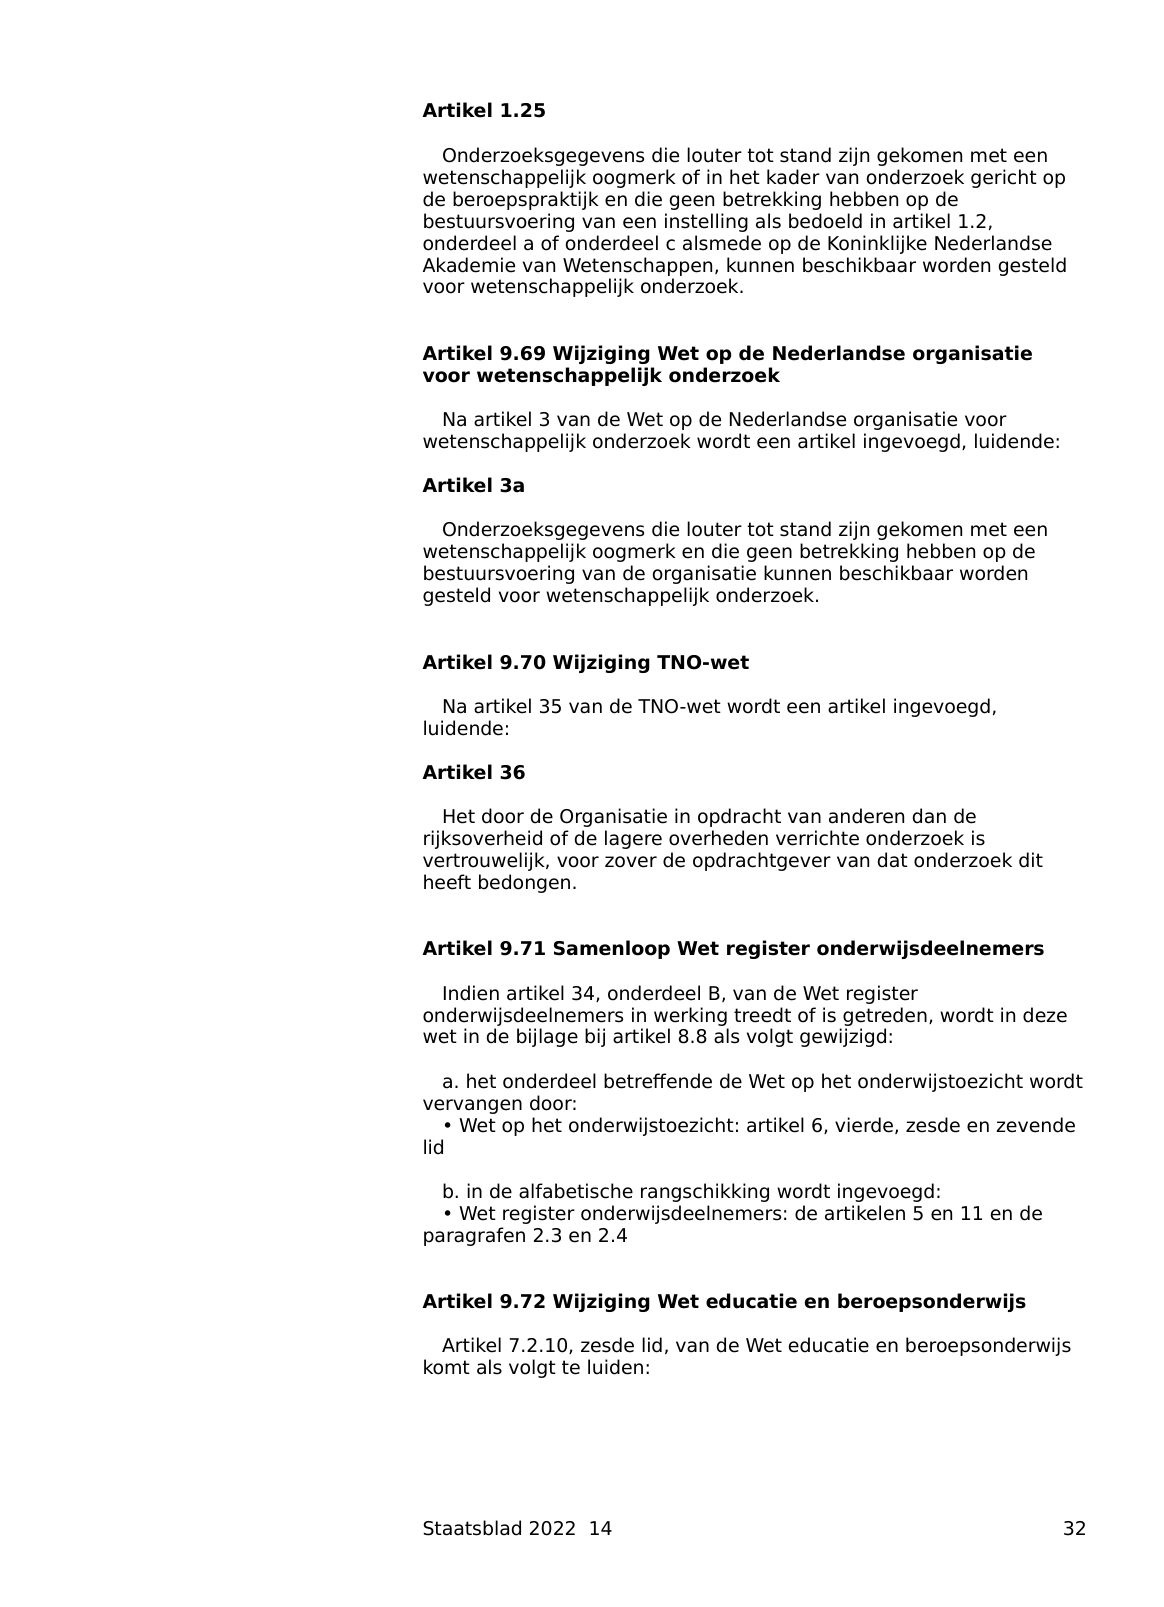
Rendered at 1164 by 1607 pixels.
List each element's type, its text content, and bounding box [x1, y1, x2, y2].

text Het door de Organisatie in opdracht van anderen dan de rijksoverheid of de lagere overheden verrichte onderzoek is vertrouwelijk, voor zover de opdrachtgever van dat onderzoek dit heeft bedongen. [422, 806, 1087, 894]
subtitle Artikel 9.70 Wijziging TNO-wet [422, 652, 1087, 673]
text • Wet op het onderwijstoezicht: artikel 6, vierde, zesde en zevende lid [422, 1114, 1087, 1158]
subtitle Artikel 9.72 Wijziging Wet educatie en beroepsonderwijs [422, 1291, 1087, 1313]
text Artikel 7.2.10, zesde lid, van de Wet educatie en beroepsonderwijs komt als volgt te luiden: [422, 1335, 1087, 1379]
subtitle Artikel 1.25 [422, 100, 1087, 122]
text Na artikel 3 van de Wet op de Nederlandse organisatie voor wetenschappelijk onderzoek wordt een artikel ingevoegd, luidende: [422, 409, 1087, 453]
subtitle Artikel 3a [422, 475, 1087, 497]
text Na artikel 35 van de TNO-wet wordt een artikel ingevoegd, luidende: [422, 696, 1087, 740]
subtitle Artikel 9.71 Samenloop Wet register onderwijsdeelnemers [422, 938, 1087, 960]
subtitle Artikel 9.69 Wijziging Wet op de Nederlandse organisatie voor wetenschappelijk onderzoek [422, 343, 1087, 387]
text b. in de alfabetische rangschikking wordt ingevoegd: [422, 1181, 1087, 1203]
text a. het onderdeel betreffende de Wet op het onderwijstoezicht wordt vervangen door: [422, 1071, 1087, 1114]
text Onderzoeksgegevens die louter tot stand zijn gekomen met een wetenschappelijk oogmerk en die geen betrekking hebben op de bestuursvoering van de organisatie kunnen beschikbaar worden gesteld voor wetenschappelijk onderzoek. [422, 519, 1087, 607]
subtitle Artikel 36 [422, 762, 1087, 784]
text • Wet register onderwijsdeelnemers: de artikelen 5 en 11 en de paragrafen 2.3 en 2.4 [422, 1203, 1087, 1247]
text Onderzoeksgegevens die louter tot stand zijn gekomen met een wetenschappelijk oogmerk of in het kader van onderzoek gericht op de beroepspraktijk en die geen betrekking hebben op de bestuursvoering van een instelling als bedoeld in artikel 1.2, onderdeel a of onderdeel c alsmede op de Koninklijke Nederlandse Akademie van Wetenschappen, kunnen beschikbaar worden gesteld voor wetenschappelijk onderzoek. [422, 144, 1087, 298]
text Indien artikel 34, onderdeel B, van de Wet register onderwijsdeelnemers in werking treedt of is getreden, wordt in deze wet in de bijlage bij artikel 8.8 als volgt gewijzigd: [422, 982, 1087, 1048]
